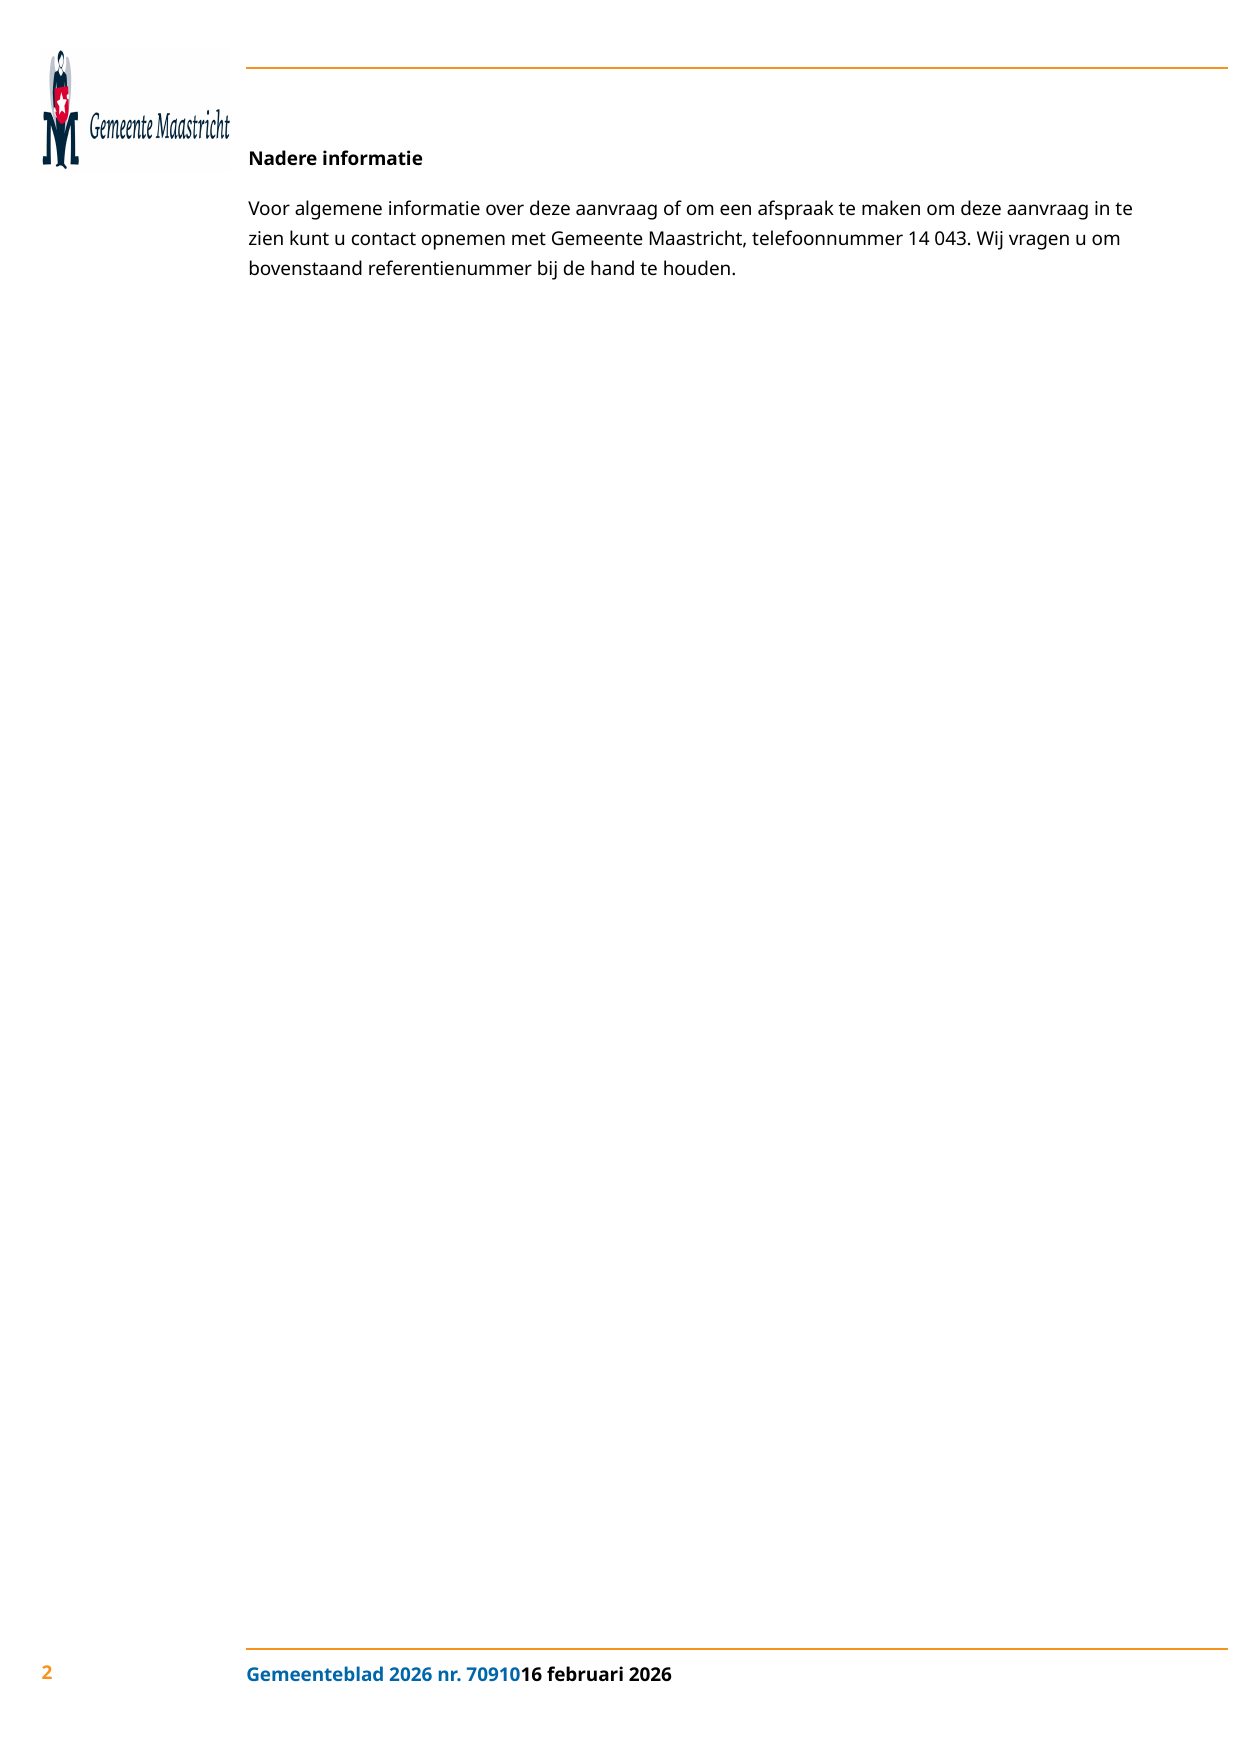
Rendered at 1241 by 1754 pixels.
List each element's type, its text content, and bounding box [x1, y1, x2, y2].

picture [41, 47, 231, 172]
text Voor algemene informatie over deze aanvraag of om een afspraak te maken om deze aanvraag in te zien kunt u contact opnemen met Gemeente Maastricht, telefoonnummer 14 043. Wij vragen u om bovenstaand referentienummer bij de hand te houden. [248, 196, 1152, 281]
text Nadere informatie [248, 145, 1152, 171]
